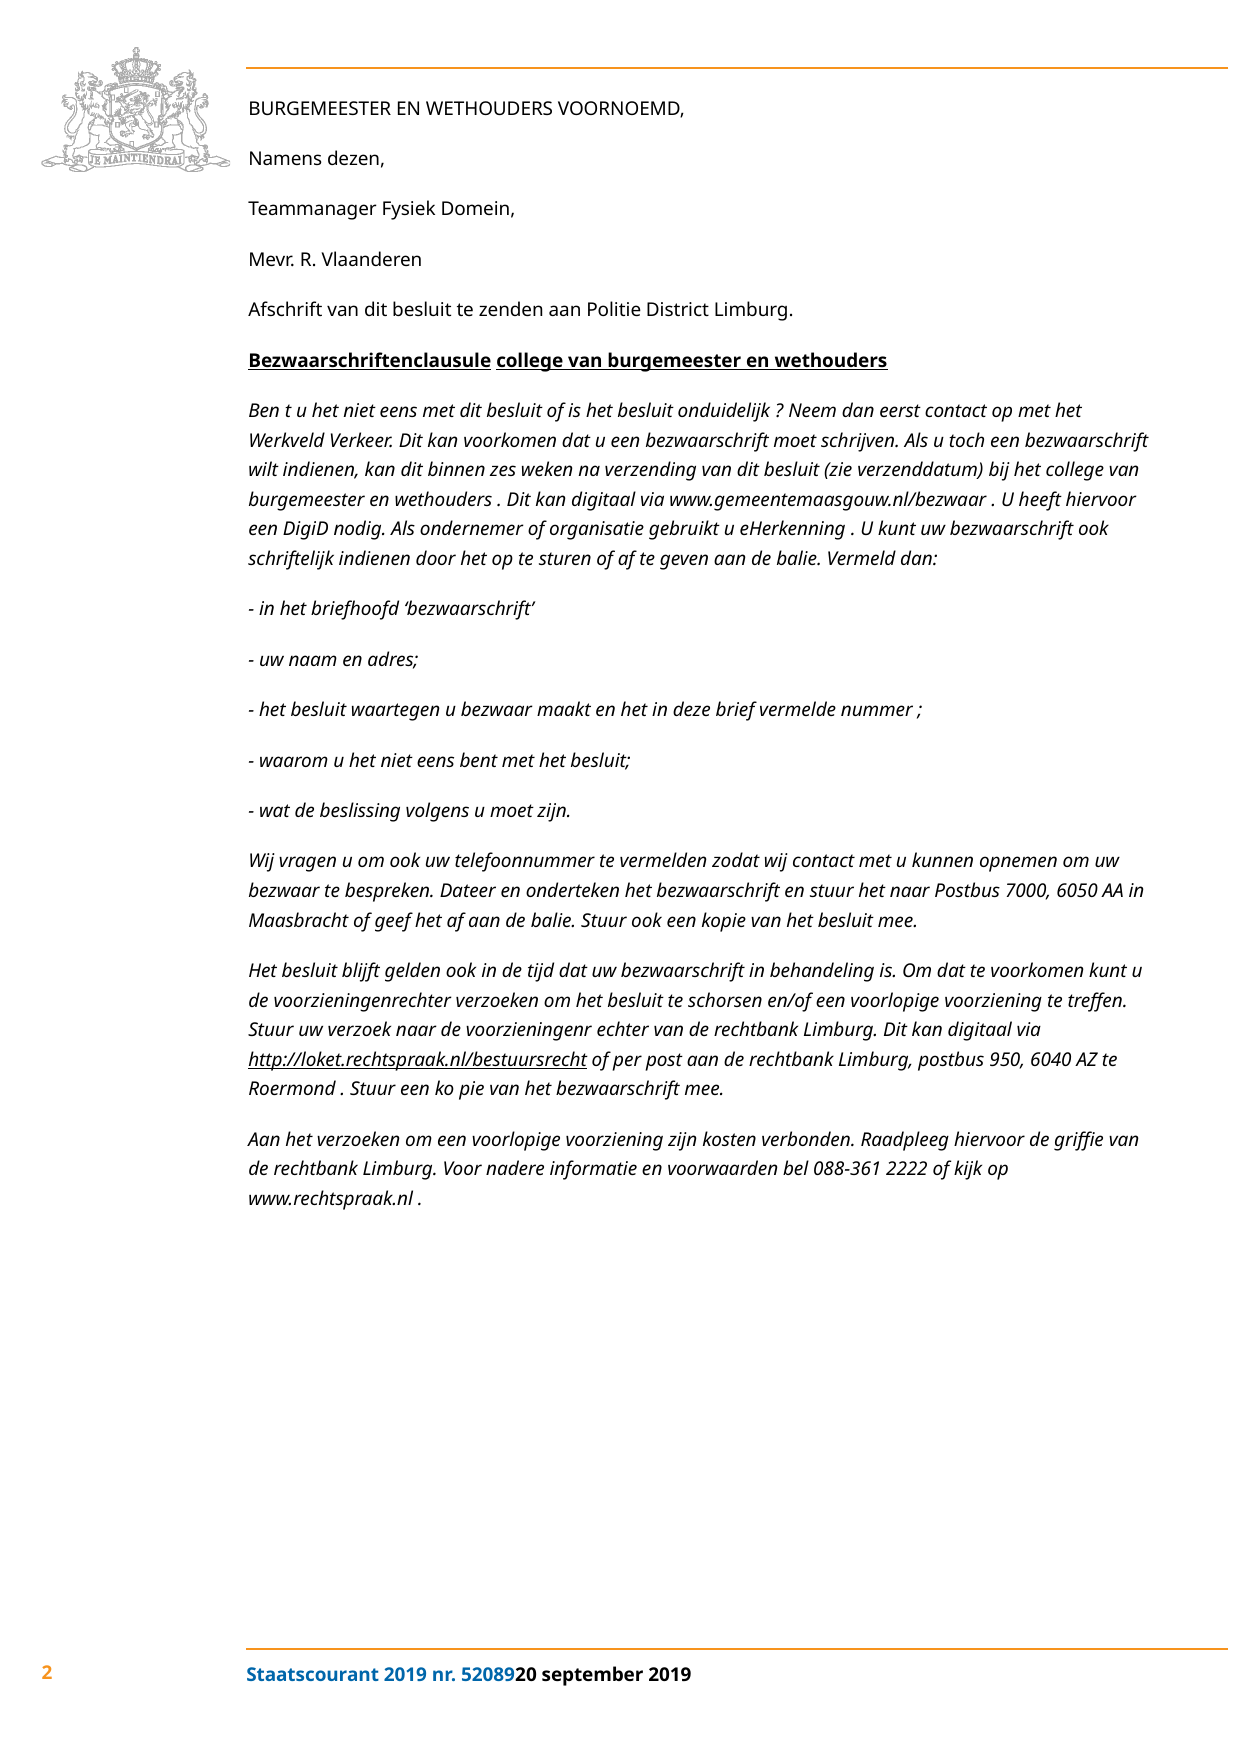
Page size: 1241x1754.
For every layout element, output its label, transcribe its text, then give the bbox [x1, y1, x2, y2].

text Ben t u het niet eens met dit besluit of is het besluit onduidelijk ? Neem dan eerst contact op met het Werkveld Verkeer. Dit kan voorkomen dat u een bezwaarschrift moet schrijven. Als u toch een bezwaarschrift wilt indienen, kan dit binnen zes weken na verzending van dit besluit (zie verzenddatum) bij het college van burgemeester en wethouders . Dit kan digitaal via www.gemeentemaasgouw.nl/bezwaar . U heeft hiervoor een DigiD nodig. Als ondernemer of organisatie gebruikt u eHerkenning . U kunt uw bezwaarschrift ook schriftelijk indienen door het op te sturen of af te geven aan de balie. Vermeld dan: [248, 397, 1152, 571]
text BURGEMEESTER EN WETHOUDERS VOORNOEMD, [248, 95, 1152, 121]
text - het besluit waartegen u bezwaar maakt en het in deze brief vermelde nummer ; [248, 696, 1152, 722]
text Wij vragen u om ook uw telefoonnummer te vermelden zodat wij contact met u kunnen opnemen om uw bezwaar te bespreken. Dateer en onderteken het bezwaarschrift en stuur het naar Postbus 7000, 6050 AA in Maasbracht of geef het af aan de balie. Stuur ook een kopie van het besluit mee. [248, 848, 1152, 933]
text Mevr. R. Vlaanderen [248, 246, 1152, 272]
text - in het briefhoofd ‘bezwaarschrift’ [248, 596, 1152, 621]
text Bezwaarschriftenclausule college van burgemeester en wethouders [248, 347, 1152, 373]
text Afschrift van dit besluit te zenden aan Politie District Limburg. [248, 296, 1152, 322]
text - uw naam en adres; [248, 646, 1152, 672]
picture [41, 47, 231, 172]
text - wat de beslissing volgens u moet zijn. [248, 797, 1152, 823]
text Teammanager Fysiek Domein, [248, 196, 1152, 221]
text Aan het verzoeken om een voorlopige voorziening zijn kosten verbonden. Raadpleeg hiervoor de griffie van de rechtbank Limburg. Voor nadere informatie en voorwaarden bel 088-361 2222 of kijk op www.rechtspraak.nl . [248, 1126, 1152, 1211]
text Het besluit blijft gelden ook in de tijd dat uw bezwaarschrift in behandeling is. Om dat te voorkomen kunt u de voorzieningenrechter verzoeken om het besluit te schorsen en/of een voorlopige voorziening te treffen. Stuur uw verzoek naar de voorzieningenr echter van de rechtbank Limburg. Dit kan digitaal via http://loket.rechtspraak.nl/bestuursrecht of per post aan de rechtbank Limburg, postbus 950, 6040 AZ te Roermond . Stuur een ko pie van het bezwaarschrift mee. [248, 957, 1152, 1101]
text Namens dezen, [248, 145, 1152, 171]
text - waarom u het niet eens bent met het besluit; [248, 747, 1152, 773]
